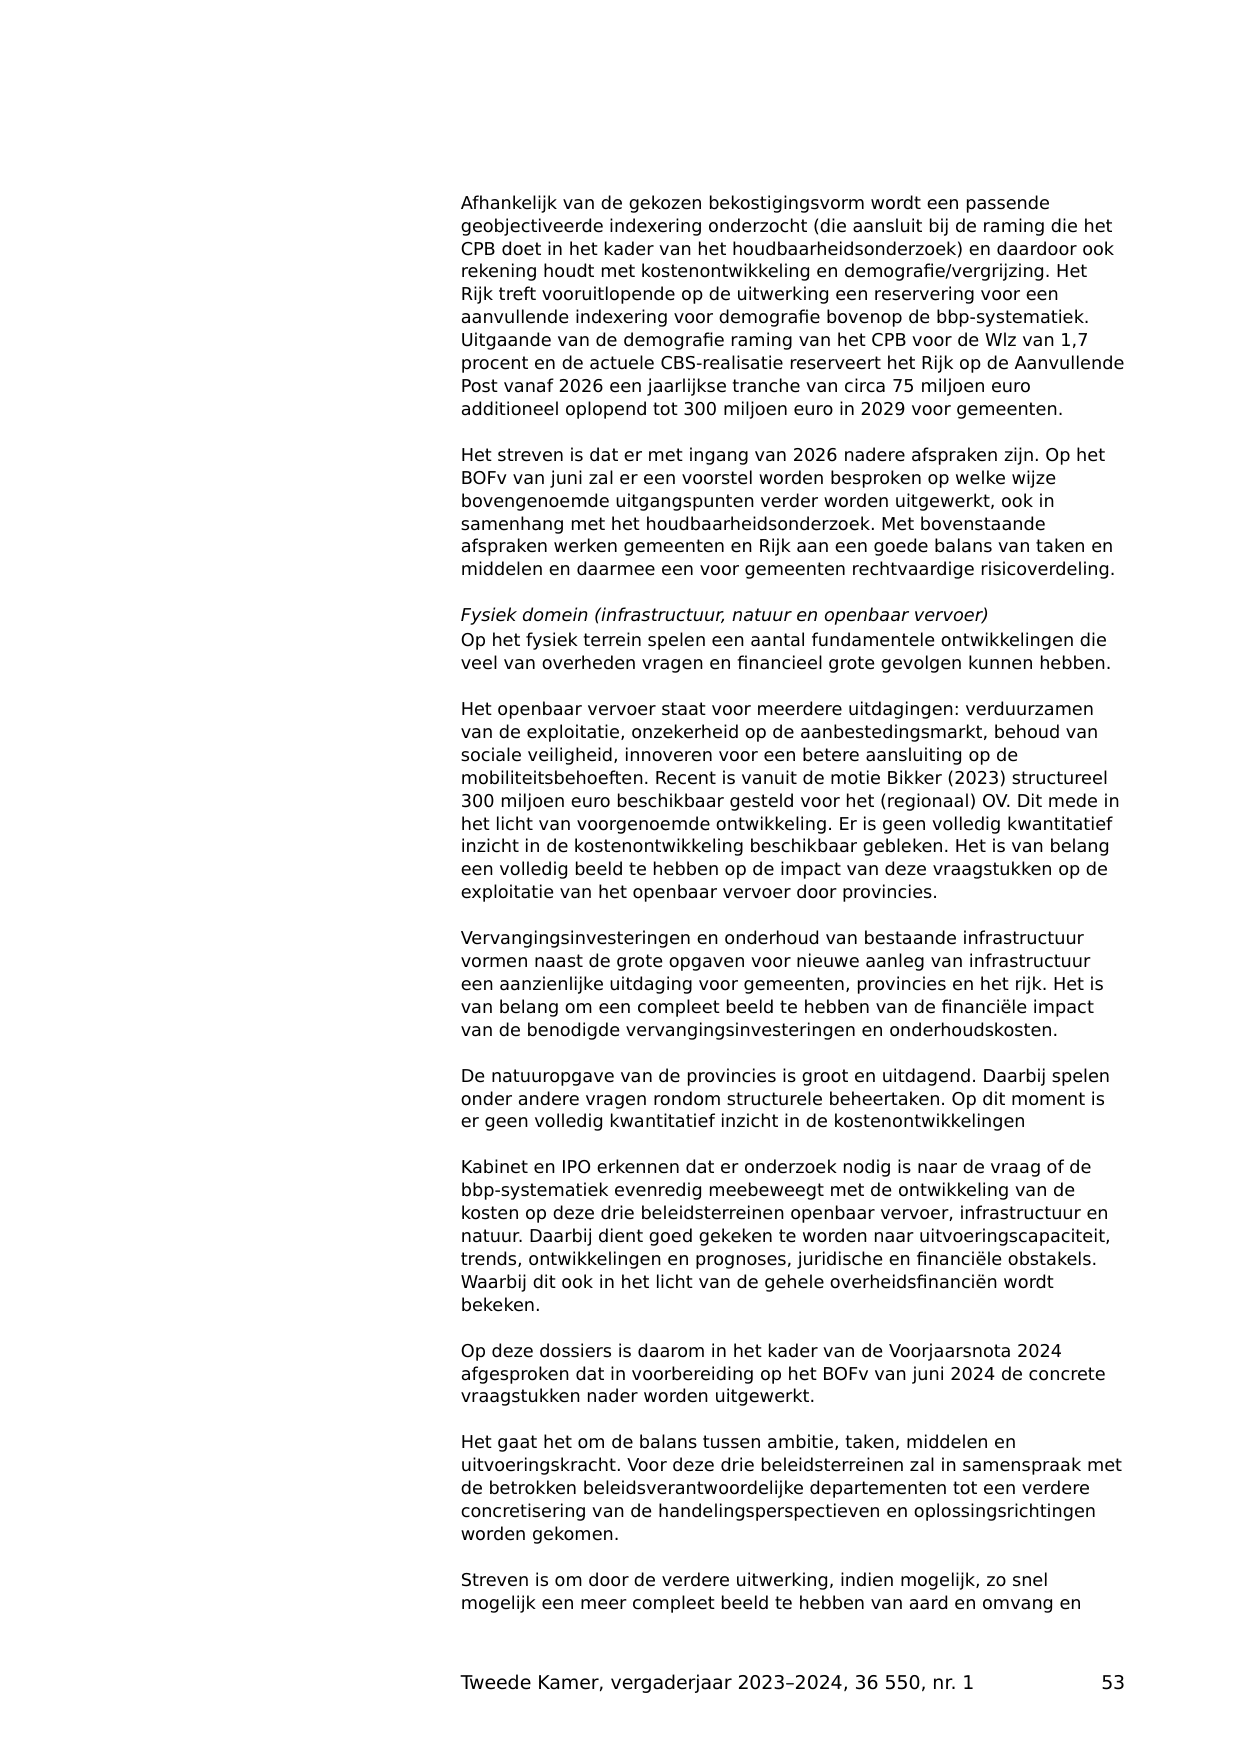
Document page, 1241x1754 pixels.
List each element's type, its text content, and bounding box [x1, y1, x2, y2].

text Afhankelijk van de gekozen bekostigingsvorm wordt een passende geobjectiveerde indexering onderzocht (die aansluit bij de raming die het CPB doet in het kader van het houdbaarheidsonderzoek) en daardoor ook rekening houdt met kostenontwikkeling en demografie/vergrijzing. Het Rijk treft vooruitlopende op de uitwerking een reservering voor een aanvullende indexering voor demografie bovenop de bbp-systematiek. Uitgaande van de demografie raming van het CPB voor de Wlz van 1,7 procent en de actuele CBS-realisatie reserveert het Rijk op de Aanvullende Post vanaf 2026 een jaarlijkse tranche van circa 75 miljoen euro additioneel oplopend tot 300 miljoen euro in 2029 voor gemeenten. [461, 191, 1125, 420]
text Het streven is dat er met ingang van 2026 nadere afspraken zijn. Op het BOFv van juni zal er een voorstel worden besproken op welke wijze bovengenoemde uitgangspunten verder worden uitgewerkt, ook in samenhang met het houdbaarheidsonderzoek. Met bovenstaande afspraken werken gemeenten en Rijk aan een goede balans van taken en middelen en daarmee een voor gemeenten rechtvaardige risicoverdeling. [461, 443, 1125, 580]
text De natuuropgave van de provincies is groot en uitdagend. Daarbij spelen onder andere vragen rondom structurele beheertaken. Op dit moment is er geen volledig kwantitatief inzicht in de kostenontwikkelingen [461, 1064, 1125, 1132]
text Het openbaar vervoer staat voor meerdere uitdagingen: verduurzamen van de exploitatie, onzekerheid op de aanbestedingsmarkt, behoud van sociale veiligheid, innoveren voor een betere aansluiting op de mobiliteitsbehoeften. Recent is vanuit de motie Bikker (2023) structureel 300 miljoen euro beschikbaar gesteld voor het (regionaal) OV. Dit mede in het licht van voorgenoemde ontwikkeling. Er is geen volledig kwantitatief inzicht in de kostenontwikkeling beschikbaar gebleken. Het is van belang een volledig beeld te hebben op de impact van deze vraagstukken op de exploitatie van het openbaar vervoer door provincies. [461, 697, 1125, 903]
text Fysiek domein (infrastructuur, natuur en openbaar vervoer) [461, 603, 1125, 626]
text Streven is om door de verdere uitwerking, indien mogelijk, zo snel mogelijk een meer compleet beeld te hebben van aard en omvang en [461, 1568, 1125, 1614]
text Vervangingsinvesteringen en onderhoud van bestaande infrastructuur vormen naast de grote opgaven voor nieuwe aanleg van infrastructuur een aanzienlijke uitdaging voor gemeenten, provincies en het rijk. Het is van belang om een compleet beeld te hebben van de financiële impact van de benodigde vervangingsinvesteringen en onderhoudskosten. [461, 926, 1125, 1041]
text Op het fysiek terrein spelen een aantal fundamentele ontwikkelingen die veel van overheden vragen en financieel grote gevolgen kunnen hebben. [461, 628, 1125, 674]
text Op deze dossiers is daarom in het kader van de Voorjaarsnota 2024 afgesproken dat in voorbereiding op het BOFv van juni 2024 de concrete vraagstukken nader worden uitgewerkt. [461, 1339, 1125, 1407]
text Kabinet en IPO erkennen dat er onderzoek nodig is naar de vraag of de bbp-systematiek evenredig meebeweegt met de ontwikkeling van de kosten op deze drie beleidsterreinen openbaar vervoer, infrastructuur en natuur. Daarbij dient goed gekeken te worden naar uitvoeringscapaciteit, trends, ontwikkelingen en prognoses, juridische en financiële obstakels. Waarbij dit ook in het licht van de gehele overheidsfinanciën wordt bekeken. [461, 1155, 1125, 1316]
text Het gaat het om de balans tussen ambitie, taken, middelen en uitvoeringskracht. Voor deze drie beleidsterreinen zal in samenspraak met de betrokken beleidsverantwoordelijke departementen tot een verdere concretisering van de handelingsperspectieven en oplossingsrichtingen worden gekomen. [461, 1430, 1125, 1545]
